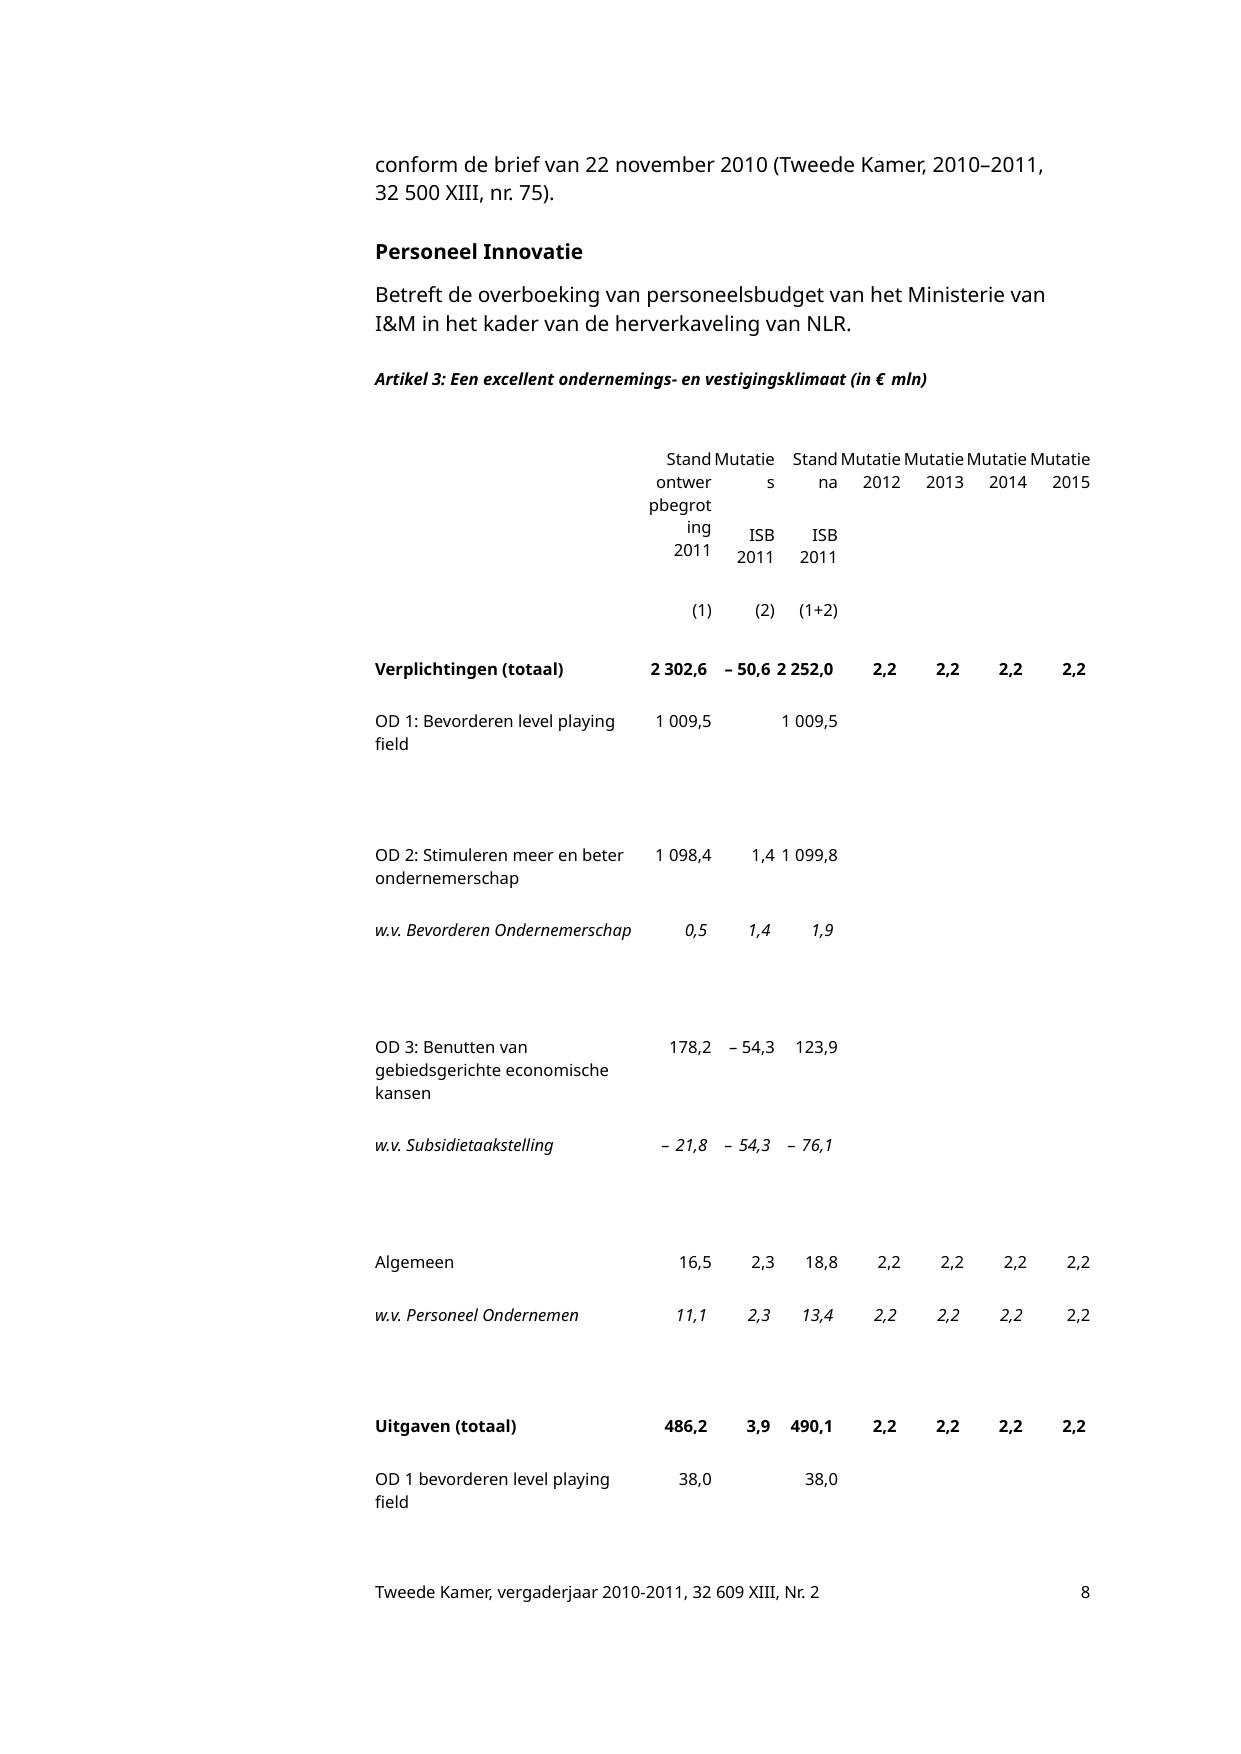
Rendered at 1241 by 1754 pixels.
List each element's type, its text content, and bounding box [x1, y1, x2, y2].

table_cell [375, 1356, 648, 1415]
table_cell [648, 1193, 711, 1251]
table_cell [964, 978, 1027, 1036]
table_cell [375, 978, 648, 1036]
table_cell Verplichtingen (totaal) [375, 657, 648, 710]
table_cell 13,4 [775, 1304, 838, 1356]
text conform de brief van 22 november 2010 (Tweede Kamer, 2010–2011, 32 500 XIII, nr. 75). [375, 150, 1090, 207]
table_cell [901, 844, 964, 919]
table_cell [964, 785, 1027, 844]
table_cell [901, 1193, 964, 1251]
table_cell [838, 978, 901, 1036]
table_cell 123,9 [775, 1036, 838, 1134]
table_cell 2,2 [838, 657, 901, 710]
table_cell [901, 919, 964, 977]
table_cell 0,5 [648, 919, 711, 977]
table_cell [964, 1193, 1027, 1251]
table_cell – 50,6 [711, 657, 774, 710]
table_cell – 76,1 [775, 1134, 838, 1192]
table_cell 11,1 [648, 1304, 711, 1356]
table_cell [838, 710, 901, 785]
table_cell [964, 710, 1027, 785]
table_cell 2 252,0 [775, 657, 838, 710]
table_cell 2,2 [964, 657, 1027, 710]
table_cell OD 3: Benutten van gebiedsgerichte economische kansen [375, 1036, 648, 1134]
table_cell 2,2 [964, 1415, 1027, 1467]
table_cell [964, 1036, 1027, 1134]
table_cell w.v. Bevorderen Ondernemerschap [375, 919, 648, 977]
table_cell [375, 599, 648, 657]
text Artikel 3: Een excellent ondernemings- en vestigingsklimaat (in € mln) [375, 367, 1090, 390]
table_cell [711, 978, 774, 1036]
table_header Mutatie 2014 [964, 448, 1027, 599]
table_cell [901, 1468, 964, 1543]
table_cell [775, 785, 838, 844]
table_cell 2,2 [838, 1251, 901, 1304]
table_header Mutaties ISB 2011 [711, 448, 774, 599]
table_cell 1,9 [775, 919, 838, 977]
table_header Stand na ISB 2011 [775, 448, 838, 599]
table_cell 2,2 [964, 1304, 1027, 1356]
table_cell 2,3 [711, 1304, 774, 1356]
table_cell [964, 1468, 1027, 1543]
table_cell [901, 1134, 964, 1192]
table_cell [838, 1193, 901, 1251]
table_cell [1027, 919, 1090, 977]
table_cell [1027, 1468, 1090, 1543]
table_cell [901, 1036, 964, 1134]
table_cell 1 009,5 [775, 710, 838, 785]
table_cell 2,2 [1027, 1415, 1090, 1467]
table_cell [838, 844, 901, 919]
table_cell [1027, 1036, 1090, 1134]
table_cell [711, 785, 774, 844]
table_cell [838, 1356, 901, 1415]
table_cell [1027, 1356, 1090, 1415]
table_cell [1027, 599, 1090, 657]
table_cell 1 009,5 [648, 710, 711, 785]
table_cell [838, 785, 901, 844]
table_cell [838, 1134, 901, 1192]
table_cell 2,2 [1027, 657, 1090, 710]
table_cell 2,2 [838, 1415, 901, 1467]
text Personeel Innovatie [375, 237, 1090, 265]
table_cell 486,2 [648, 1415, 711, 1467]
table_cell [901, 599, 964, 657]
table_cell 2 302,6 [648, 657, 711, 710]
text Betreft de overboeking van personeelsbudget van het Ministerie van I&M in het kader van de herverkaveling van NLR. [375, 280, 1090, 337]
table_cell 16,5 [648, 1251, 711, 1304]
table_cell 2,2 [901, 1304, 964, 1356]
table_cell [711, 1468, 774, 1543]
table_cell [901, 1356, 964, 1415]
table_cell 1 098,4 [648, 844, 711, 919]
table_cell [1027, 844, 1090, 919]
table_cell (2) [711, 599, 774, 657]
table_cell – 54,3 [711, 1134, 774, 1192]
table_cell 38,0 [648, 1468, 711, 1543]
table_cell 2,2 [964, 1251, 1027, 1304]
table_cell – 21,8 [648, 1134, 711, 1192]
table_cell [648, 1356, 711, 1415]
table_cell 2,2 [901, 1251, 964, 1304]
table_cell [838, 599, 901, 657]
table_cell 38,0 [775, 1468, 838, 1543]
table_header Mutatie 2013 [901, 448, 964, 599]
table_cell [901, 710, 964, 785]
table_cell OD 1: Bevorderen level playing field [375, 710, 648, 785]
table_cell [1027, 785, 1090, 844]
table_cell 1,4 [711, 844, 774, 919]
table_cell (1+2) [775, 599, 838, 657]
table_cell [964, 1356, 1027, 1415]
table_cell [375, 1193, 648, 1251]
table_cell [964, 1134, 1027, 1192]
table_cell [964, 599, 1027, 657]
table_cell [775, 1356, 838, 1415]
table_cell [375, 785, 648, 844]
table_cell [775, 1193, 838, 1251]
table_cell [964, 844, 1027, 919]
table_cell 178,2 [648, 1036, 711, 1134]
table_cell – 54,3 [711, 1036, 774, 1134]
table_cell 1,4 [711, 919, 774, 977]
table_cell [838, 1468, 901, 1543]
table_cell 2,2 [1027, 1304, 1090, 1356]
table_cell [711, 710, 774, 785]
table_cell 3,9 [711, 1415, 774, 1467]
table_cell 2,2 [901, 657, 964, 710]
table_cell (1) [648, 599, 711, 657]
table_cell [1027, 710, 1090, 785]
table_header Mutatie 2012 [838, 448, 901, 599]
table_cell [711, 1356, 774, 1415]
table_cell 1 099,8 [775, 844, 838, 919]
table_cell w.v. Subsidietaakstelling [375, 1134, 648, 1192]
table_cell 18,8 [775, 1251, 838, 1304]
table_header [375, 448, 648, 599]
table_cell 2,2 [838, 1304, 901, 1356]
table_cell OD 2: Stimuleren meer en beter ondernemerschap [375, 844, 648, 919]
table_cell Uitgaven (totaal) [375, 1415, 648, 1467]
table_cell 2,2 [901, 1415, 964, 1467]
table_cell [648, 785, 711, 844]
table_cell [775, 978, 838, 1036]
table_cell 2,2 [1027, 1251, 1090, 1304]
table_cell [1027, 978, 1090, 1036]
table_header Stand ontwerpbegroting 2011 [648, 448, 711, 599]
table_cell [964, 919, 1027, 977]
table_cell 2,3 [711, 1251, 774, 1304]
table_cell [1027, 1134, 1090, 1192]
table_cell [838, 1036, 901, 1134]
table_cell [838, 919, 901, 977]
table_cell w.v. Personeel Ondernemen [375, 1304, 648, 1356]
table_cell 490,1 [775, 1415, 838, 1467]
table_cell OD 1 bevorderen level playing field [375, 1468, 648, 1543]
table_cell [648, 978, 711, 1036]
table_cell [901, 785, 964, 844]
table_cell [1027, 1193, 1090, 1251]
table_cell Algemeen [375, 1251, 648, 1304]
table_cell [711, 1193, 774, 1251]
table_header Mutatie 2015 [1027, 448, 1090, 599]
table_cell [901, 978, 964, 1036]
